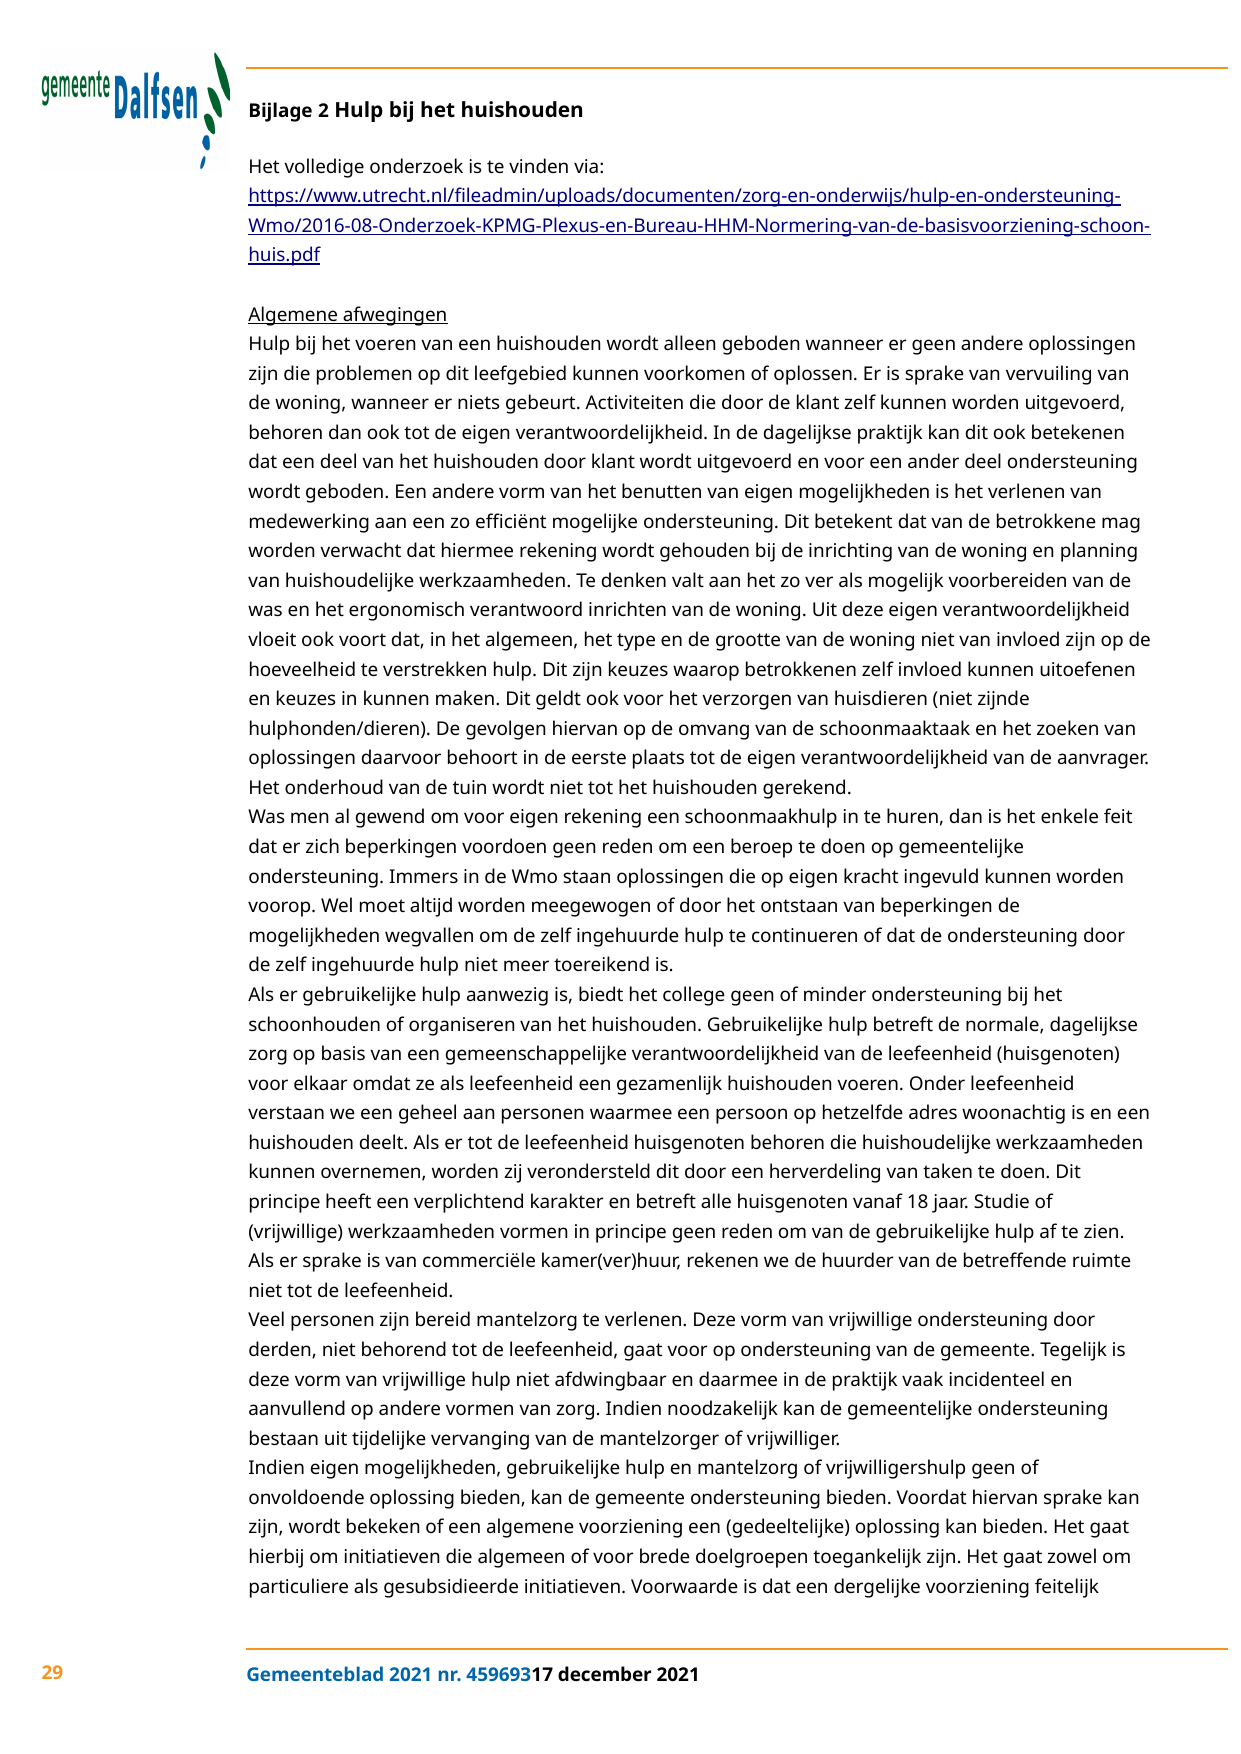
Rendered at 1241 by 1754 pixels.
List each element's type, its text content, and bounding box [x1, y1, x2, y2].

text Het volledige onderzoek is te vinden via: [248, 153, 1152, 179]
text Indien eigen mogelijkheden, gebruikelijke hulp en mantelzorg of vrijwilligershulp geen of onvoldoende oplossing bieden, kan de gemeente ondersteuning bieden. Voordat hiervan sprake kan zijn, wordt bekeken of een algemene voorziening een (gedeeltelijke) oplossing kan bieden. Het gaat hierbij om initiatieven die algemeen of voor brede doelgroepen toegankelijk zijn. Het gaat zowel om particuliere als gesubsidieerde initiatieven. Voorwaarde is dat een dergelijke voorziening feitelijk [248, 1454, 1152, 1599]
text Veel personen zijn bereid mantelzorg te verlenen. Deze vorm van vrijwillige ondersteuning door derden, niet behorend tot de leefeenheid, gaat voor op ondersteuning van de gemeente. Tegelijk is deze vorm van vrijwillige hulp niet afdwingbaar en daarmee in de praktijk vaak incidenteel en aanvullend op andere vormen van zorg. Indien noodzakelijk kan de gemeentelijke ondersteuning bestaan uit tijdelijke vervanging van de mantelzorger of vrijwilliger. [248, 1307, 1152, 1451]
text Was men al gewend om voor eigen rekening een schoonmaakhulp in te huren, dan is het enkele feit dat er zich beperkingen voordoen geen reden om een beroep te doen op gemeentelijke ondersteuning. Immers in de Wmo staan oplossingen die op eigen kracht ingevuld kunnen worden voorop. Wel moet altijd worden meegewogen of door het ontstaan van beperkingen de mogelijkheden wegvallen om de zelf ingehuurde hulp te continueren of dat de ondersteuning door de zelf ingehuurde hulp niet meer toereikend is. [248, 804, 1152, 977]
text Bijlage 2 Hulp bij het huishouden [248, 95, 1152, 123]
text https://www.utrecht.nl/fileadmin/uploads/documenten/zorg-en-onderwijs/hulp-en-ondersteuning-Wmo/2016-08-Onderzoek-KPMG-Plexus-en-Bureau-HHM-Normering-van-de-basisvoorziening-schoon-huis.pdf [248, 182, 1152, 267]
text Als er gebruikelijke hulp aanwezig is, biedt het college geen of minder ondersteuning bij het schoonhouden of organiseren van het huishouden. Gebruikelijke hulp betreft de normale, dagelijkse zorg op basis van een gemeenschappelijke verantwoordelijkheid van de leefeenheid (huisgenoten) voor elkaar omdat ze als leefeenheid een gezamenlijk huishouden voeren. Onder leefeenheid verstaan we een geheel aan personen waarmee een persoon op hetzelfde adres woonachtig is en een huishouden deelt. Als er tot de leefeenheid huisgenoten behoren die huishoudelijke werkzaamheden kunnen overnemen, worden zij verondersteld dit door een herverdeling van taken te doen. Dit principe heeft een verplichtend karakter en betreft alle huisgenoten vanaf 18 jaar. Studie of (vrijwillige) werkzaamheden vormen in principe geen reden om van de gebruikelijke hulp af te zien. Als er sprake is van commerciële kamer(ver)huur, rekenen we de huurder van de betreffende ruimte niet tot de leefeenheid. [248, 981, 1152, 1303]
text Hulp bij het voeren van een huishouden wordt alleen geboden wanneer er geen andere oplossingen zijn die problemen op dit leefgebied kunnen voorkomen of oplossen. Er is sprake van vervuiling van de woning, wanneer er niets gebeurt. Activiteiten die door de klant zelf kunnen worden uitgevoerd, behoren dan ook tot de eigen verantwoordelijkheid. In de dagelijkse praktijk kan dit ook betekenen dat een deel van het huishouden door klant wordt uitgevoerd en voor een ander deel ondersteuning wordt geboden. Een andere vorm van het benutten van eigen mogelijkheden is het verlenen van medewerking aan een zo efficiënt mogelijke ondersteuning. Dit betekent dat van de betrokkene mag worden verwacht dat hiermee rekening wordt gehouden bij de inrichting van de woning en planning van huishoudelijke werkzaamheden. Te denken valt aan het zo ver als mogelijk voorbereiden van de was en het ergonomisch verantwoord inrichten van de woning. Uit deze eigen verantwoordelijkheid vloeit ook voort dat, in het algemeen, het type en de grootte van de woning niet van invloed zijn op de hoeveelheid te verstrekken hulp. Dit zijn keuzes waarop betrokkenen zelf invloed kunnen uitoefenen en keuzes in kunnen maken. Dit geldt ook voor het verzorgen van huisdieren (niet zijnde hulphonden/dieren). De gevolgen hiervan op de omvang van de schoonmaaktaak en het zoeken van oplossingen daarvoor behoort in de eerste plaats tot de eigen verantwoordelijkheid van de aanvrager. Het onderhoud van de tuin wordt niet tot het huishouden gerekend. [248, 330, 1152, 800]
text Algemene afwegingen [248, 301, 1152, 327]
picture [41, 47, 231, 172]
